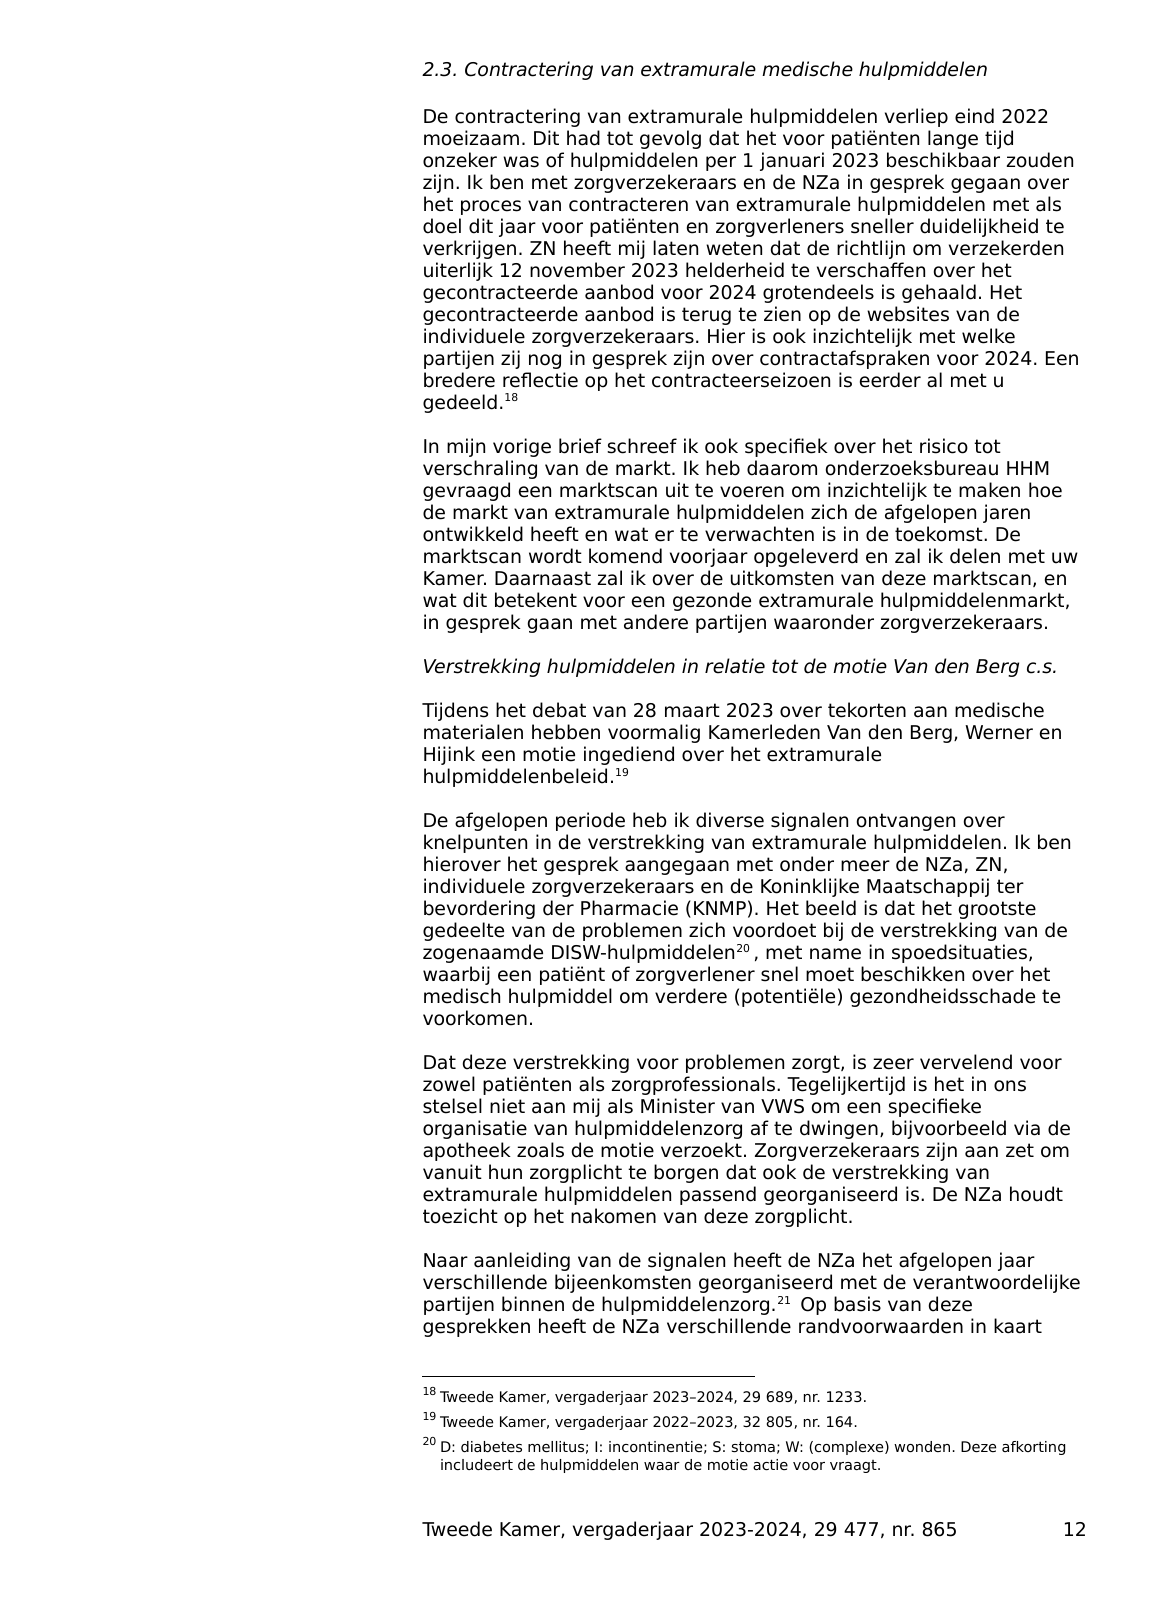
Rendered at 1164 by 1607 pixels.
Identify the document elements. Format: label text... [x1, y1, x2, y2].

text Naar aanleiding van de signalen heeft de NZa het afgelopen jaar verschillende bijeenkomsten georganiseerd met de verantwoordelijke partijen binnen de hulpmiddelenzorg. Op basis van deze gesprekken heeft de NZa verschillende randvoorwaarden in kaart [422, 1250, 1087, 1338]
text D: diabetes mellitus; I: incontinentie; S: stoma; W: (complexe) wonden. Deze afkorting includeert de hulpmiddelen waar de motie actie voor vraagt. [422, 1435, 1087, 1474]
text Dat deze verstrekking voor problemen zorgt, is zeer vervelend voor zowel patiënten als zorgprofessionals. Tegelijkertijd is het in ons stelsel niet aan mij als Minister van VWS om een specifieke organisatie van hulpmiddelenzorg af te dwingen, bijvoorbeeld via de apotheek zoals de motie verzoekt. Zorgverzekeraars zijn aan zet om vanuit hun zorgplicht te borgen dat ook de verstrekking van extramurale hulpmiddelen passend georganiseerd is. De NZa houdt toezicht op het nakomen van deze zorgplicht. [422, 1052, 1087, 1228]
subtitle 2.3. Contractering van extramurale medische hulpmiddelen [422, 59, 1087, 81]
text Tijdens het debat van 28 maart 2023 over tekorten aan medische materialen hebben voormalig Kamerleden Van den Berg, Werner en Hijink een motie ingediend over het extramurale hulpmiddelenbeleid. [422, 700, 1087, 788]
text Tweede Kamer, vergaderjaar 2022–2023, 32 805, nr. 164. [422, 1410, 1087, 1432]
text Tweede Kamer, vergaderjaar 2023–2024, 29 689, nr. 1233. [422, 1385, 1087, 1407]
text In mijn vorige brief schreef ik ook specifiek over het risico tot verschraling van de markt. Ik heb daarom onderzoeksbureau HHM gevraagd een marktscan uit te voeren om inzichtelijk te maken hoe de markt van extramurale hulpmiddelen zich de afgelopen jaren ontwikkeld heeft en wat er te verwachten is in de toekomst. De marktscan wordt komend voorjaar opgeleverd en zal ik delen met uw Kamer. Daarnaast zal ik over de uitkomsten van deze marktscan, en wat dit betekent voor een gezonde extramurale hulpmiddelenmarkt, in gesprek gaan met andere partijen waaronder zorgverzekeraars. [422, 436, 1087, 634]
text De contractering van extramurale hulpmiddelen verliep eind 2022 moeizaam. Dit had tot gevolg dat het voor patiënten lange tijd onzeker was of hulpmiddelen per 1 januari 2023 beschikbaar zouden zijn. Ik ben met zorgverzekeraars en de NZa in gesprek gegaan over het proces van contracteren van extramurale hulpmiddelen met als doel dit jaar voor patiënten en zorgverleners sneller duidelijkheid te verkrijgen. ZN heeft mij laten weten dat de richtlijn om verzekerden uiterlijk 12 november 2023 helderheid te verschaffen over het gecontracteerde aanbod voor 2024 grotendeels is gehaald. Het gecontracteerde aanbod is terug te zien op de websites van de individuele zorgverzekeraars. Hier is ook inzichtelijk met welke partijen zij nog in gesprek zijn over contractafspraken voor 2024. Een bredere reflectie op het contracteerseizoen is eerder al met u gedeeld. [422, 106, 1087, 414]
subtitle Verstrekking hulpmiddelen in relatie tot de motie Van den Berg c.s. [422, 656, 1087, 678]
text De afgelopen periode heb ik diverse signalen ontvangen over knelpunten in de verstrekking van extramurale hulpmiddelen. Ik ben hierover het gesprek aangegaan met onder meer de NZa, ZN, individuele zorgverzekeraars en de Koninklijke Maatschappij ter bevordering der Pharmacie (KNMP). Het beeld is dat het grootste gedeelte van de problemen zich voordoet bij de verstrekking van de zogenaamde DISW-hulpmiddelen, met name in spoedsituaties, waarbij een patiënt of zorgverlener snel moet beschikken over het medisch hulpmiddel om verdere (potentiële) gezondheidsschade te voorkomen. [422, 810, 1087, 1030]
